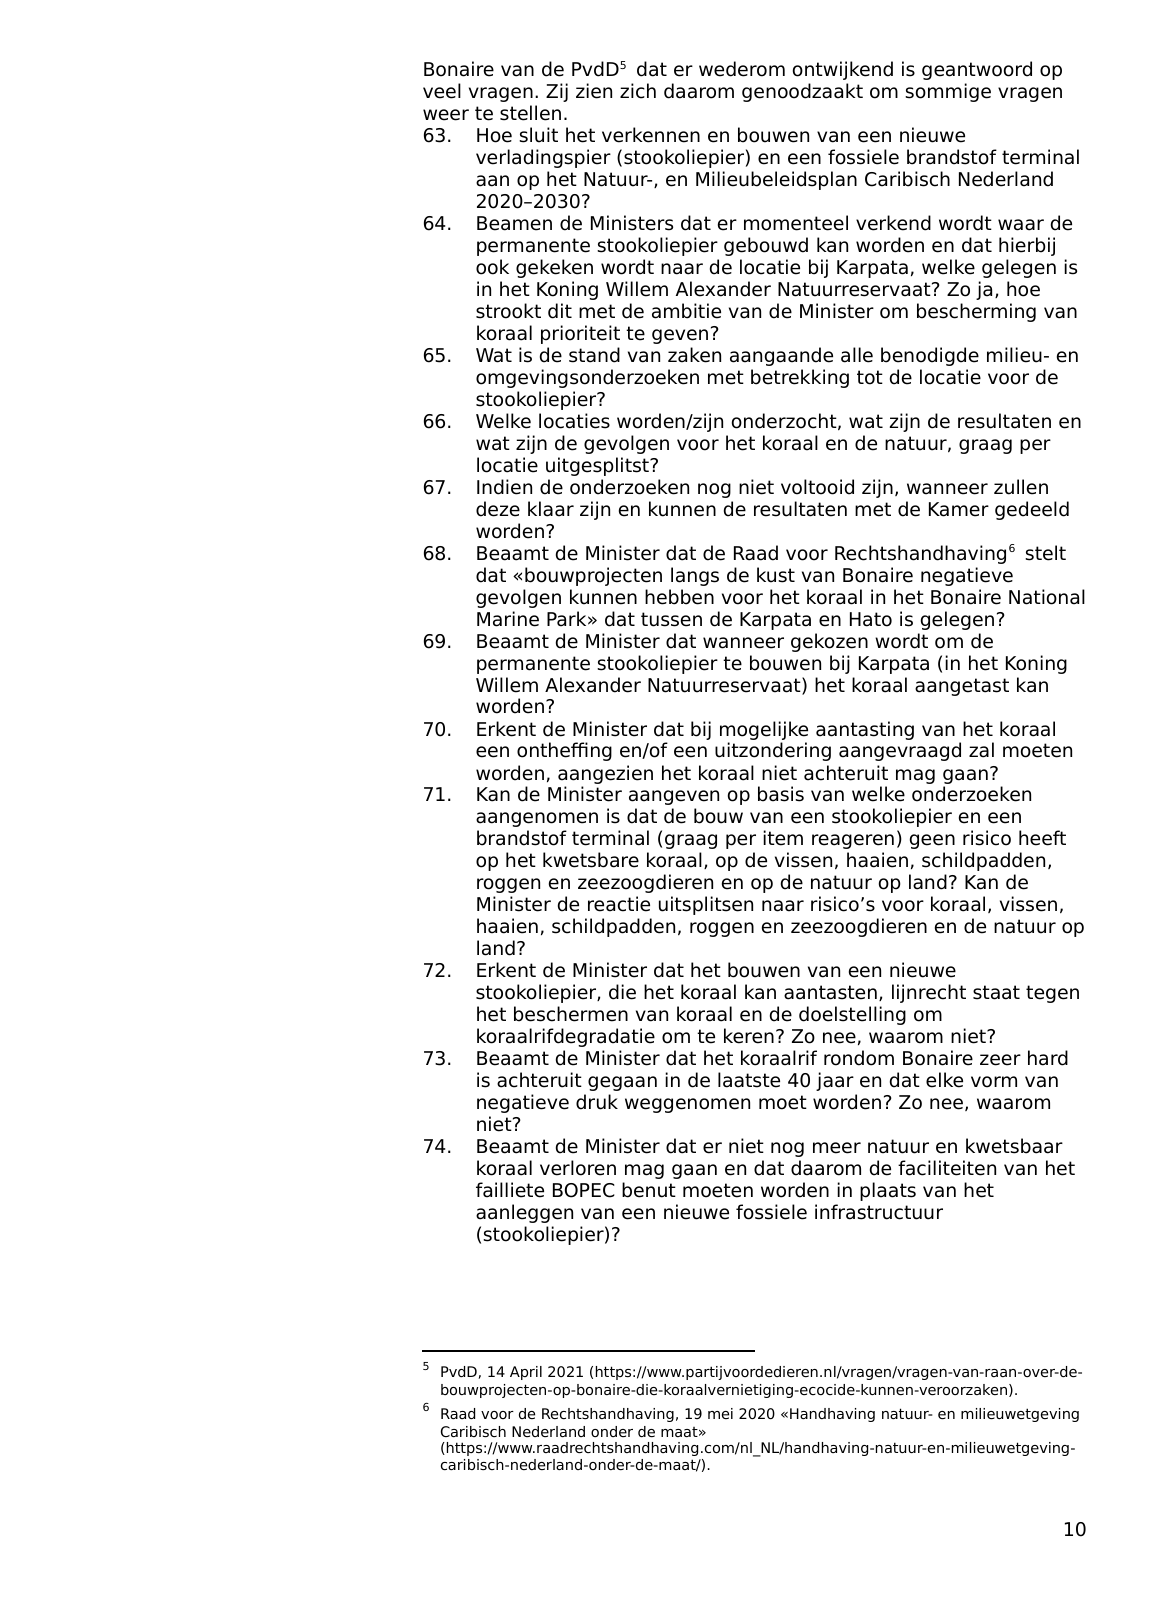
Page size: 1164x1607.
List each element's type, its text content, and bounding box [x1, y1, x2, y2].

text Bonaire van de PvdD dat er wederom ontwijkend is geantwoord op veel vragen. Zij zien zich daarom genoodzaakt om sommige vragen weer te stellen. [422, 59, 1087, 125]
text PvdD, 14 April 2021 (https://www.partijvoordedieren.nl/vragen/vragen-van-raan-over-de-bouwprojecten-op-bonaire-die-koraalvernietiging-ecocide-kunnen-veroorzaken). [422, 1360, 1087, 1399]
text 66. Welke locaties worden/zijn onderzocht, wat zijn de resultaten en wat zijn de gevolgen voor het koraal en de natuur, graag per locatie uitgesplitst? [422, 411, 1087, 477]
text 68. Beaamt de Minister dat de Raad voor Rechtshandhaving stelt dat «bouwprojecten langs de kust van Bonaire negatieve gevolgen kunnen hebben voor het koraal in het Bonaire National Marine Park» dat tussen de Karpata en Hato is gelegen? [422, 543, 1087, 631]
text Raad voor de Rechtshandhaving, 19 mei 2020 «Handhaving natuur- en milieuwetgeving Caribisch Nederland onder de maat» (https://www.raadrechtshandhaving.com/nl_NL/handhaving-natuur-en-milieuwetgeving-caribisch-nederland-onder-de-maat/). [422, 1402, 1087, 1474]
text 65. Wat is de stand van zaken aangaande alle benodigde milieu- en omgevingsonderzoeken met betrekking tot de locatie voor de stookoliepier? [422, 345, 1087, 411]
text 72. Erkent de Minister dat het bouwen van een nieuwe stookoliepier, die het koraal kan aantasten, lijnrecht staat tegen het beschermen van koraal en de doelstelling om koraalrifdegradatie om te keren? Zo nee, waarom niet? [422, 960, 1087, 1048]
text 67. Indien de onderzoeken nog niet voltooid zijn, wanneer zullen deze klaar zijn en kunnen de resultaten met de Kamer gedeeld worden? [422, 477, 1087, 543]
text 70. Erkent de Minister dat bij mogelijke aantasting van het koraal een ontheffing en/of een uitzondering aangevraagd zal moeten worden, aangezien het koraal niet achteruit mag gaan? [422, 718, 1087, 784]
text 64. Beamen de Ministers dat er momenteel verkend wordt waar de permanente stookoliepier gebouwd kan worden en dat hierbij ook gekeken wordt naar de locatie bij Karpata, welke gelegen is in het Koning Willem Alexander Natuurreservaat? Zo ja, hoe strookt dit met de ambitie van de Minister om bescherming van koraal prioriteit te geven? [422, 213, 1087, 345]
text 74. Beaamt de Minister dat er niet nog meer natuur en kwetsbaar koraal verloren mag gaan en dat daarom de faciliteiten van het failliete BOPEC benut moeten worden in plaats van het aanleggen van een nieuwe fossiele infrastructuur (stookoliepier)? [422, 1136, 1087, 1246]
text 69. Beaamt de Minister dat wanneer gekozen wordt om de permanente stookoliepier te bouwen bij Karpata (in het Koning Willem Alexander Natuurreservaat) het koraal aangetast kan worden? [422, 631, 1087, 718]
text 71. Kan de Minister aangeven op basis van welke onderzoeken aangenomen is dat de bouw van een stookoliepier en een brandstof terminal (graag per item reageren) geen risico heeft op het kwetsbare koraal, op de vissen, haaien, schildpadden, roggen en zeezoogdieren en op de natuur op land? Kan de Minister de reactie uitsplitsen naar risico’s voor koraal, vissen, haaien, schildpadden, roggen en zeezoogdieren en de natuur op land? [422, 784, 1087, 960]
text 63. Hoe sluit het verkennen en bouwen van een nieuwe verladingspier (stookoliepier) en een fossiele brandstof terminal aan op het Natuur-, en Milieubeleidsplan Caribisch Nederland 2020–2030? [422, 125, 1087, 213]
text 73. Beaamt de Minister dat het koraalrif rondom Bonaire zeer hard is achteruit gegaan in de laatste 40 jaar en dat elke vorm van negatieve druk weggenomen moet worden? Zo nee, waarom niet? [422, 1048, 1087, 1136]
